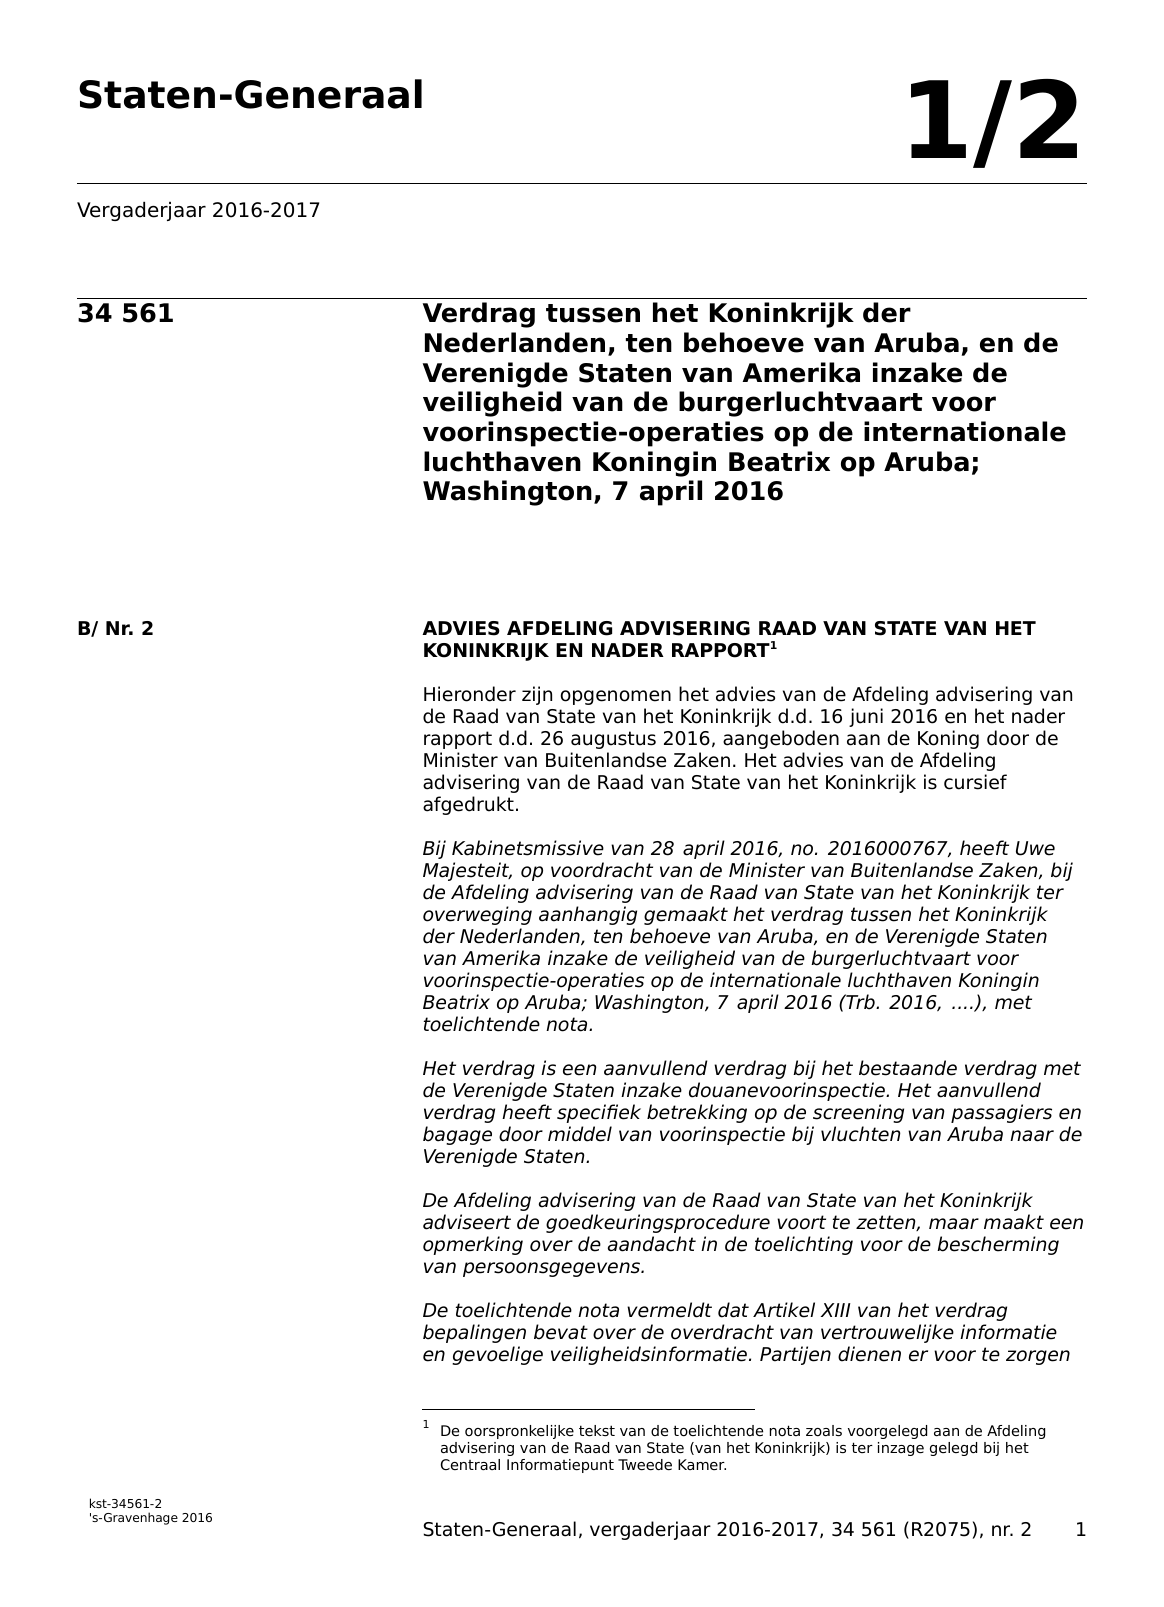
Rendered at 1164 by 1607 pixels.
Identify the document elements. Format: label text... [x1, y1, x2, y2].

subtitle 34 561 Verdrag tussen het Koninkrijk der Nederlanden, ten behoeve van Aruba, en de Verenigde Staten van Amerika inzake de veiligheid van de burgerluchtvaart voor voorinspectie-operaties op de internationale luchthaven Koningin Beatrix op Aruba; Washington, 7 april 2016 [77, 299, 1087, 507]
text kst-34561-2 [88, 1497, 323, 1511]
text De Afdeling advisering van de Raad van State van het Koninkrijk adviseert de goedkeuringsprocedure voort te zetten, maar maakt een opmerking over de aandacht in de toelichting voor de bescherming van persoonsgegevens. [422, 1190, 1087, 1278]
text De oorspronkelijke tekst van de toelichtende nota zoals voorgelegd aan de Afdeling advisering van de Raad van State (van het Koninkrijk) is ter inzage gelegd bij het Centraal Informatiepunt Tweede Kamer. [422, 1418, 1087, 1474]
table_header 1/2 [886, 59, 1087, 183]
text De toelichtende nota vermeldt dat Artikel XIII van het verdrag bepalingen bevat over de overdracht van vertrouwelijke informatie en gevoelige veiligheidsinformatie. Partijen dienen er voor te zorgen [422, 1300, 1087, 1366]
subtitle B/ Nr. 2 ADVIES AFDELING ADVISERING RAAD VAN STATE VAN HET KONINKRIJK EN NADER RAPPORT [77, 618, 1087, 662]
table_cell Vergaderjaar 2016-2017 [77, 184, 1087, 298]
text Bij Kabinetsmissive van 28 april 2016, no. 2016000767, heeft Uwe Majesteit, op voordracht van de Minister van Buitenlandse Zaken, bij de Afdeling advisering van de Raad van State van het Koninkrijk ter overweging aanhangig gemaakt het verdrag tussen het Koninkrijk der Nederlanden, ten behoeve van Aruba, en de Verenigde Staten van Amerika inzake de veiligheid van de burgerluchtvaart voor voorinspectie-operaties op de internationale luchthaven Koningin Beatrix op Aruba; Washington, 7 april 2016 (Trb. 2016, ....), met toelichtende nota. [422, 838, 1087, 1036]
text 's-Gravenhage 2016 [88, 1511, 323, 1525]
text Het verdrag is een aanvullend verdrag bij het bestaande verdrag met de Verenigde Staten inzake douanevoorinspectie. Het aanvullend verdrag heeft specifiek betrekking op de screening van passagiers en bagage door middel van voorinspectie bij vluchten van Aruba naar de Verenigde Staten. [422, 1058, 1087, 1168]
text Hieronder zijn opgenomen het advies van de Afdeling advisering van de Raad van State van het Koninkrijk d.d. 16 juni 2016 en het nader rapport d.d. 26 augustus 2016, aangeboden aan de Koning door de Minister van Buitenlandse Zaken. Het advies van de Afdeling advisering van de Raad van State van het Koninkrijk is cursief afgedrukt. [422, 684, 1087, 816]
table_header Staten-Generaal [77, 59, 886, 183]
